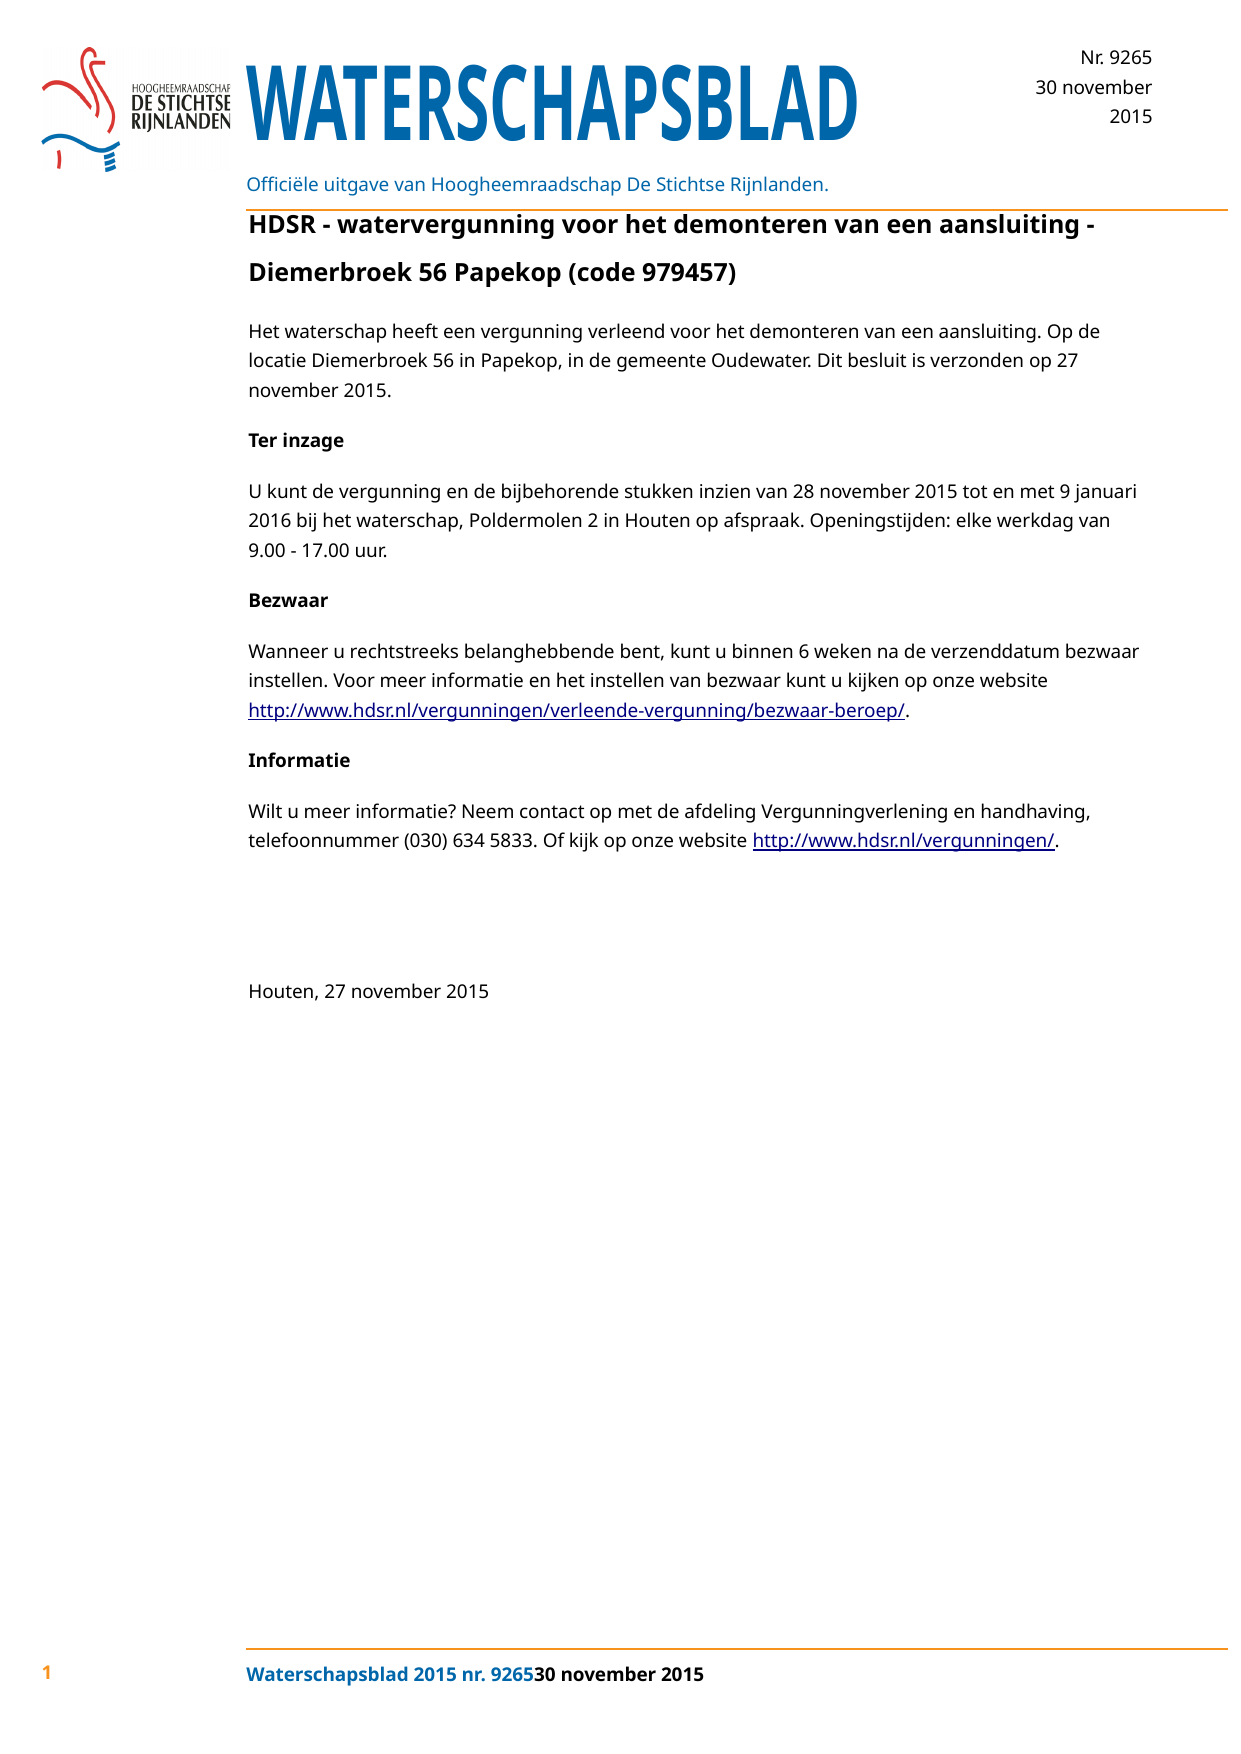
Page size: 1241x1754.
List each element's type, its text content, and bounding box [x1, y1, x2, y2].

text Houten, 27 november 2015 [248, 979, 1152, 1004]
text Het waterschap heeft een vergunning verleend voor het demonteren van een aansluiting. Op de locatie Diemerbroek 56 in Papekop, in de gemeente Oudewater. Dit besluit is verzonden op 27 november 2015. [248, 318, 1152, 403]
text HDSR - watervergunning voor het demonteren van een aansluiting - Diemerbroek 56 Papekop (code 979457) [248, 211, 1152, 288]
picture [41, 47, 231, 172]
text U kunt de vergunning en de bijbehorende stukken inzien van 28 november 2015 tot en met 9 januari 2016 bij het waterschap, Poldermolen 2 in Houten op afspraak. Openingstijden: elke werkdag van 9.00 - 17.00 uur. [248, 478, 1152, 563]
text Wilt u meer informatie? Neem contact op met de afdeling Vergunningverlening en handhaving, telefoonnummer (030) 634 5833. Of kijk op onze website http://www.hdsr.nl/vergunningen/. [248, 798, 1152, 853]
text Ter inzage [248, 427, 1152, 453]
text Bezwaar [248, 587, 1152, 613]
text Informatie [248, 747, 1152, 773]
text Wanneer u rechtstreeks belanghebbende bent, kunt u binnen 6 weken na de verzenddatum bezwaar instellen. Voor meer informatie en het instellen van bezwaar kunt u kijken op onze website http://www.hdsr.nl/vergunningen/verleende-vergunning/bezwaar-beroep/. [248, 638, 1152, 723]
